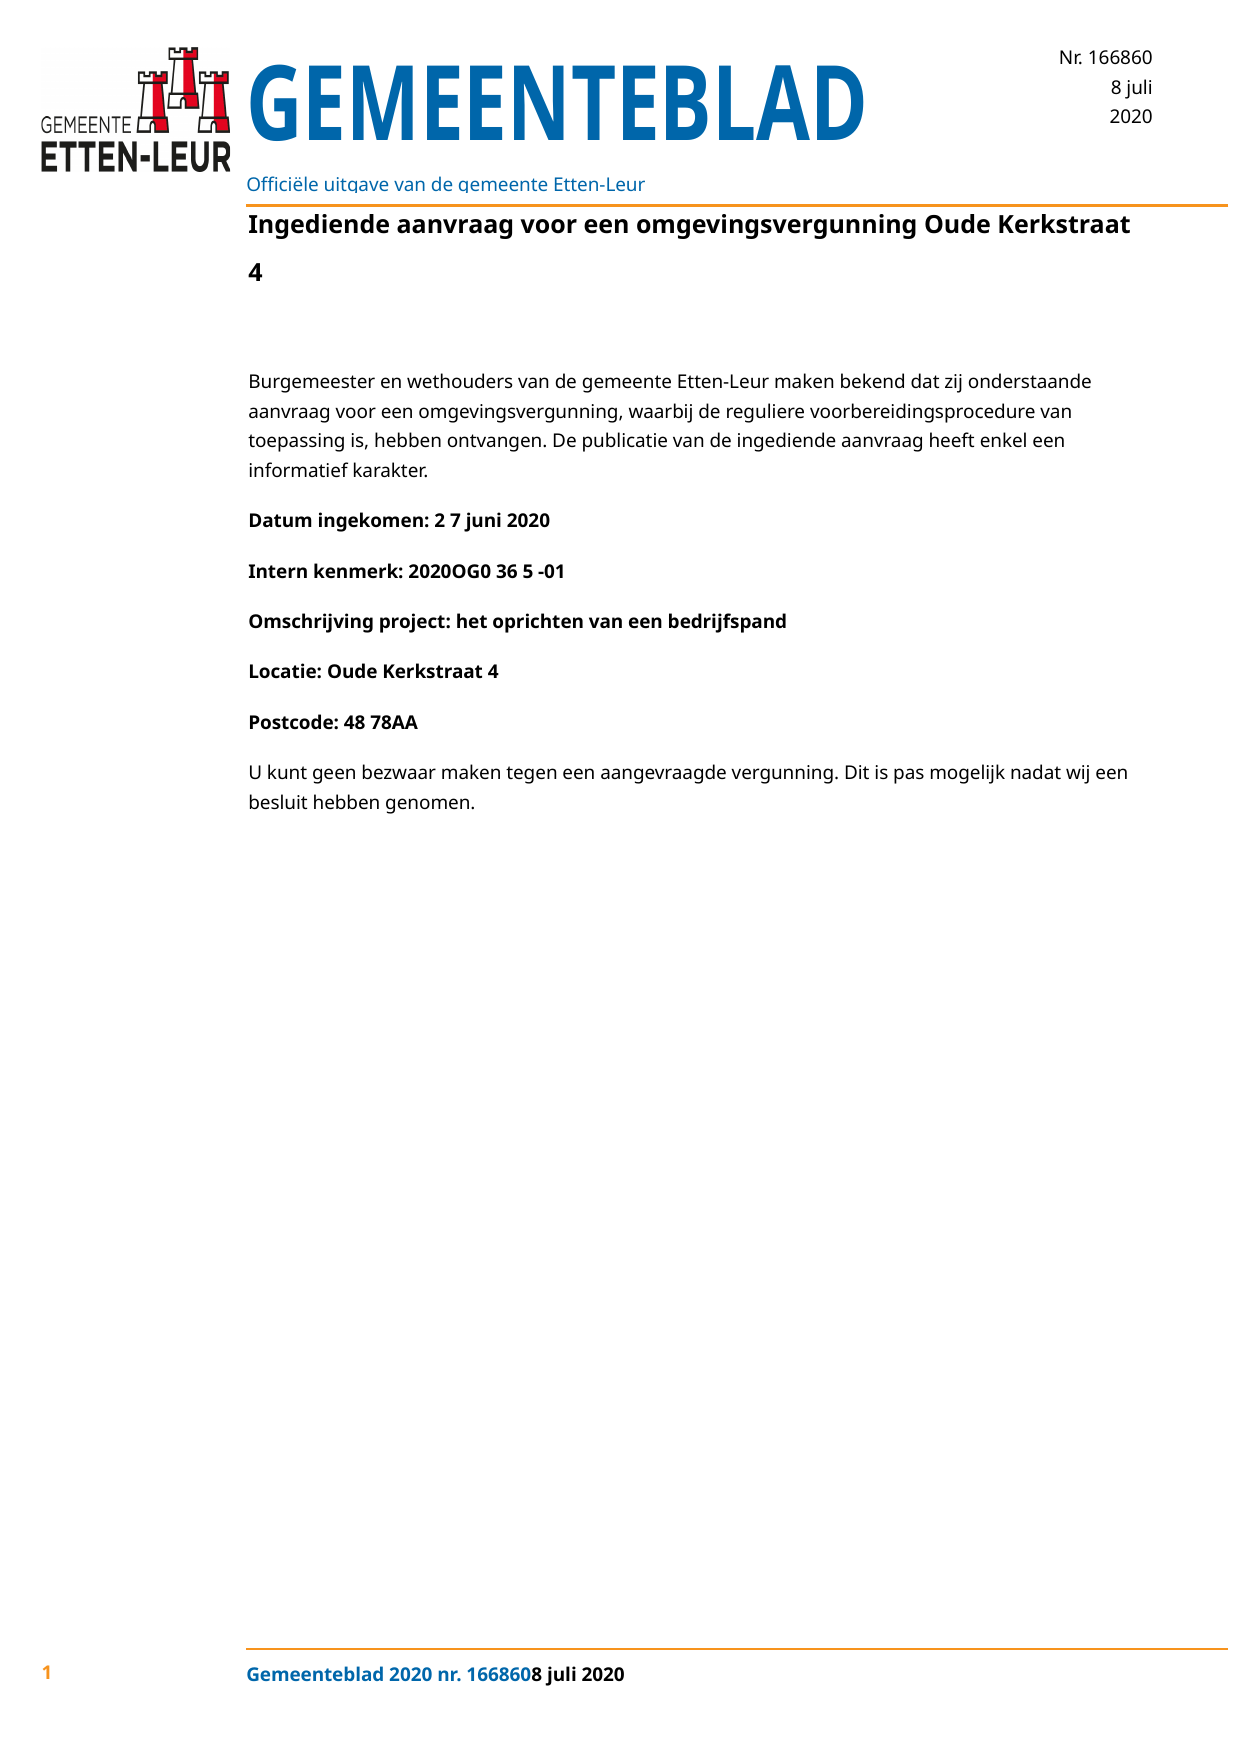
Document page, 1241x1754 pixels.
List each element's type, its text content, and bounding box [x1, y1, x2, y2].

text Intern kenmerk: 2020OG0 36 5 -01 [248, 558, 1152, 584]
text Datum ingekomen: 2 7 juni 2020 [248, 507, 1152, 533]
text Ingediende aanvraag voor een omgevingsvergunning Oude Kerkstraat 4 [248, 207, 1152, 288]
text U kunt geen bezwaar maken tegen een aangevraagde vergunning. Dit is pas mogelijk nadat wij een besluit hebben genomen. [248, 759, 1152, 815]
text Locatie: Oude Kerkstraat 4 [248, 659, 1152, 684]
text Burgemeester en wethouders van de gemeente Etten-Leur maken bekend dat zij onderstaande aanvraag voor een omgevingsvergunning, waarbij de reguliere voorbereidingsprocedure van toepassing is, hebben ontvangen. De publicatie van de ingediende aanvraag heeft enkel een informatief karakter. [248, 368, 1152, 483]
text Omschrijving project: het oprichten van een bedrijfspand [248, 608, 1152, 634]
text Postcode: 48 78AA [248, 709, 1152, 735]
picture [41, 47, 231, 172]
